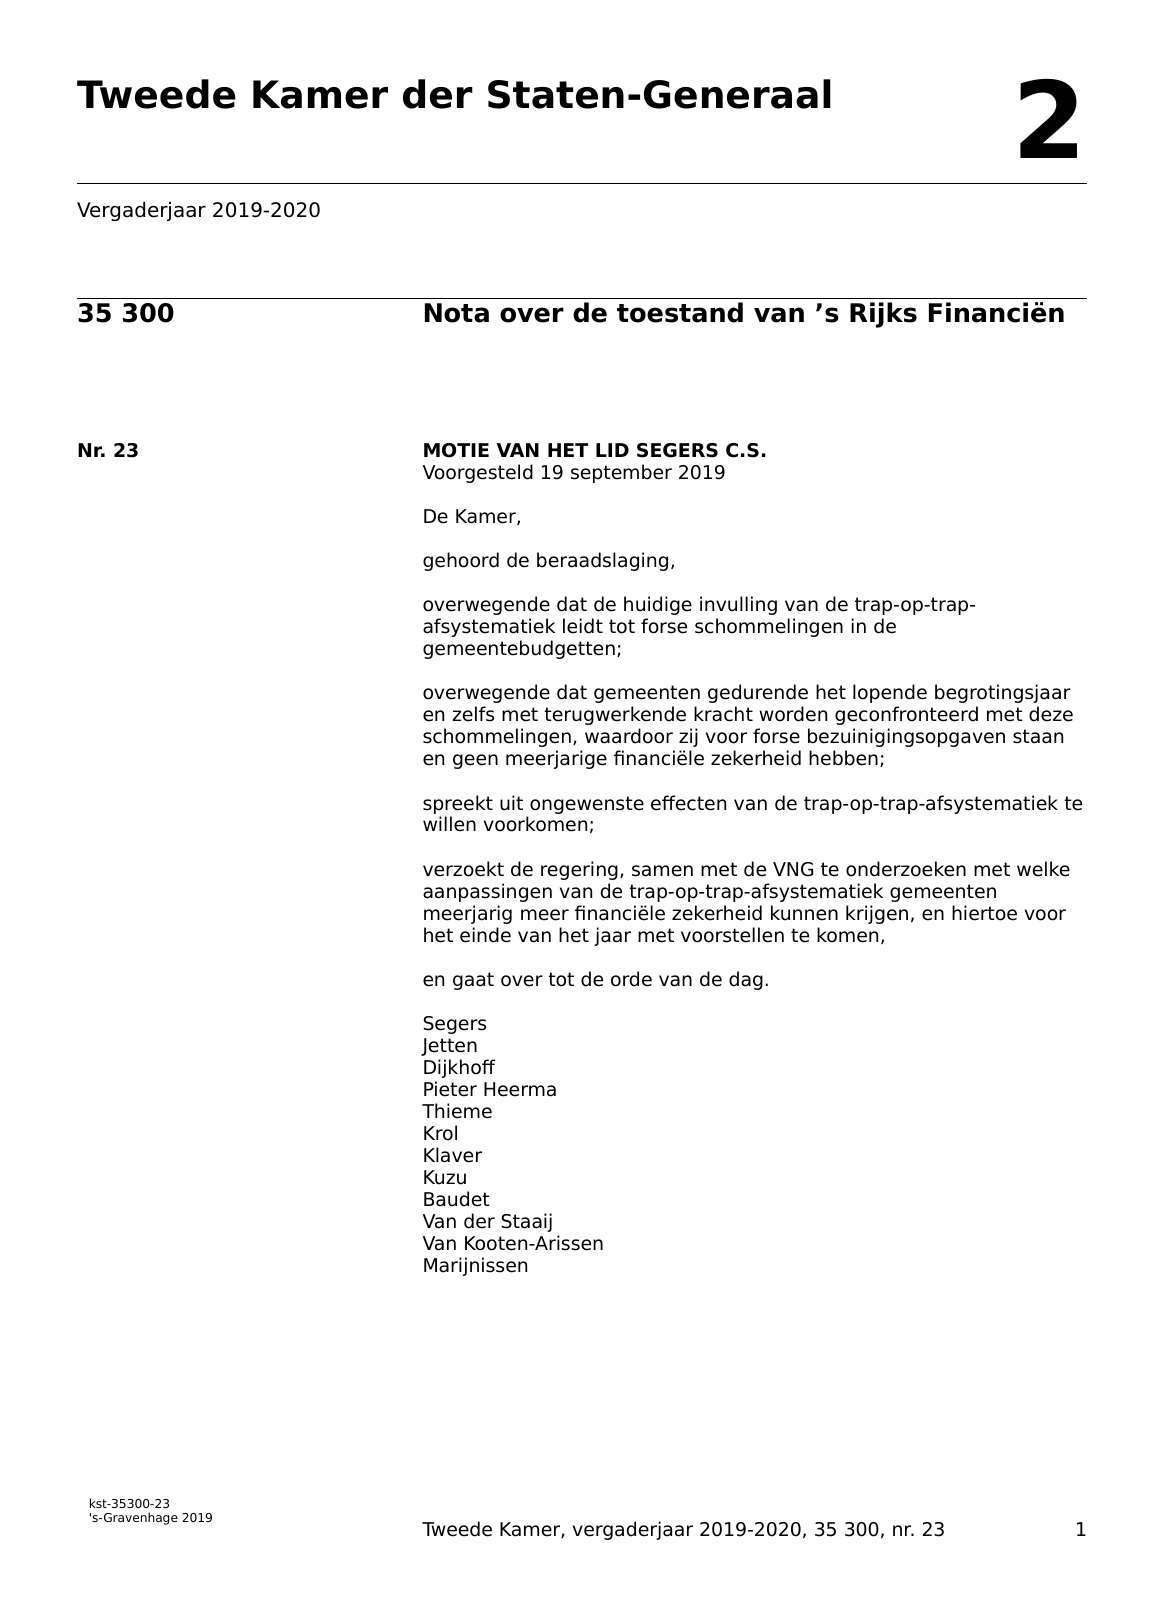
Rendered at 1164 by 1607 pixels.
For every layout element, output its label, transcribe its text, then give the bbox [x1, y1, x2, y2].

text Marijnissen [422, 1254, 1087, 1277]
text 's-Gravenhage 2019 [88, 1511, 323, 1525]
text Jetten [422, 1035, 1087, 1057]
text De Kamer, [422, 506, 1087, 528]
text gehoord de beraadslaging, [422, 550, 1087, 572]
text Dijkhoff [422, 1057, 1087, 1079]
text Van Kooten-Arissen [422, 1233, 1087, 1254]
text verzoekt de regering, samen met de VNG te onderzoeken met welke aanpassingen van de trap-op-trap-afsystematiek gemeenten meerjarig meer financiële zekerheid kunnen krijgen, en hiertoe voor het einde van het jaar met voorstellen te komen, [422, 858, 1087, 946]
text kst-35300-23 [88, 1497, 323, 1511]
subtitle 35 300 Nota over de toestand van ’s Rijks Financiën [77, 299, 1087, 329]
text overwegende dat gemeenten gedurende het lopende begrotingsjaar en zelfs met terugwerkende kracht worden geconfronteerd met deze schommelingen, waardoor zij voor forse bezuinigingsopgaven staan en geen meerjarige financiële zekerheid hebben; [422, 682, 1087, 770]
table_header Tweede Kamer der Staten-Generaal [77, 59, 886, 183]
text en gaat over tot de orde van de dag. [422, 969, 1087, 991]
text Pieter Heerma [422, 1079, 1087, 1101]
text spreekt uit ongewenste effecten van de trap-op-trap-afsystematiek te willen voorkomen; [422, 792, 1087, 836]
text Baudet [422, 1189, 1087, 1211]
text Krol [422, 1123, 1087, 1145]
text Voorgesteld 19 september 2019 [422, 462, 1087, 484]
table_header 2 [886, 59, 1087, 183]
subtitle Nr. 23 MOTIE VAN HET LID SEGERS C.S. [77, 440, 1087, 462]
text overwegende dat de huidige invulling van de trap-op-trap-afsystematiek leidt tot forse schommelingen in de gemeentebudgetten; [422, 594, 1087, 660]
table_cell Vergaderjaar 2019-2020 [77, 184, 1087, 298]
text Van der Staaij [422, 1211, 1087, 1233]
text Klaver [422, 1145, 1087, 1167]
text Kuzu [422, 1167, 1087, 1189]
text Thieme [422, 1101, 1087, 1123]
text Segers [422, 1013, 1087, 1035]
